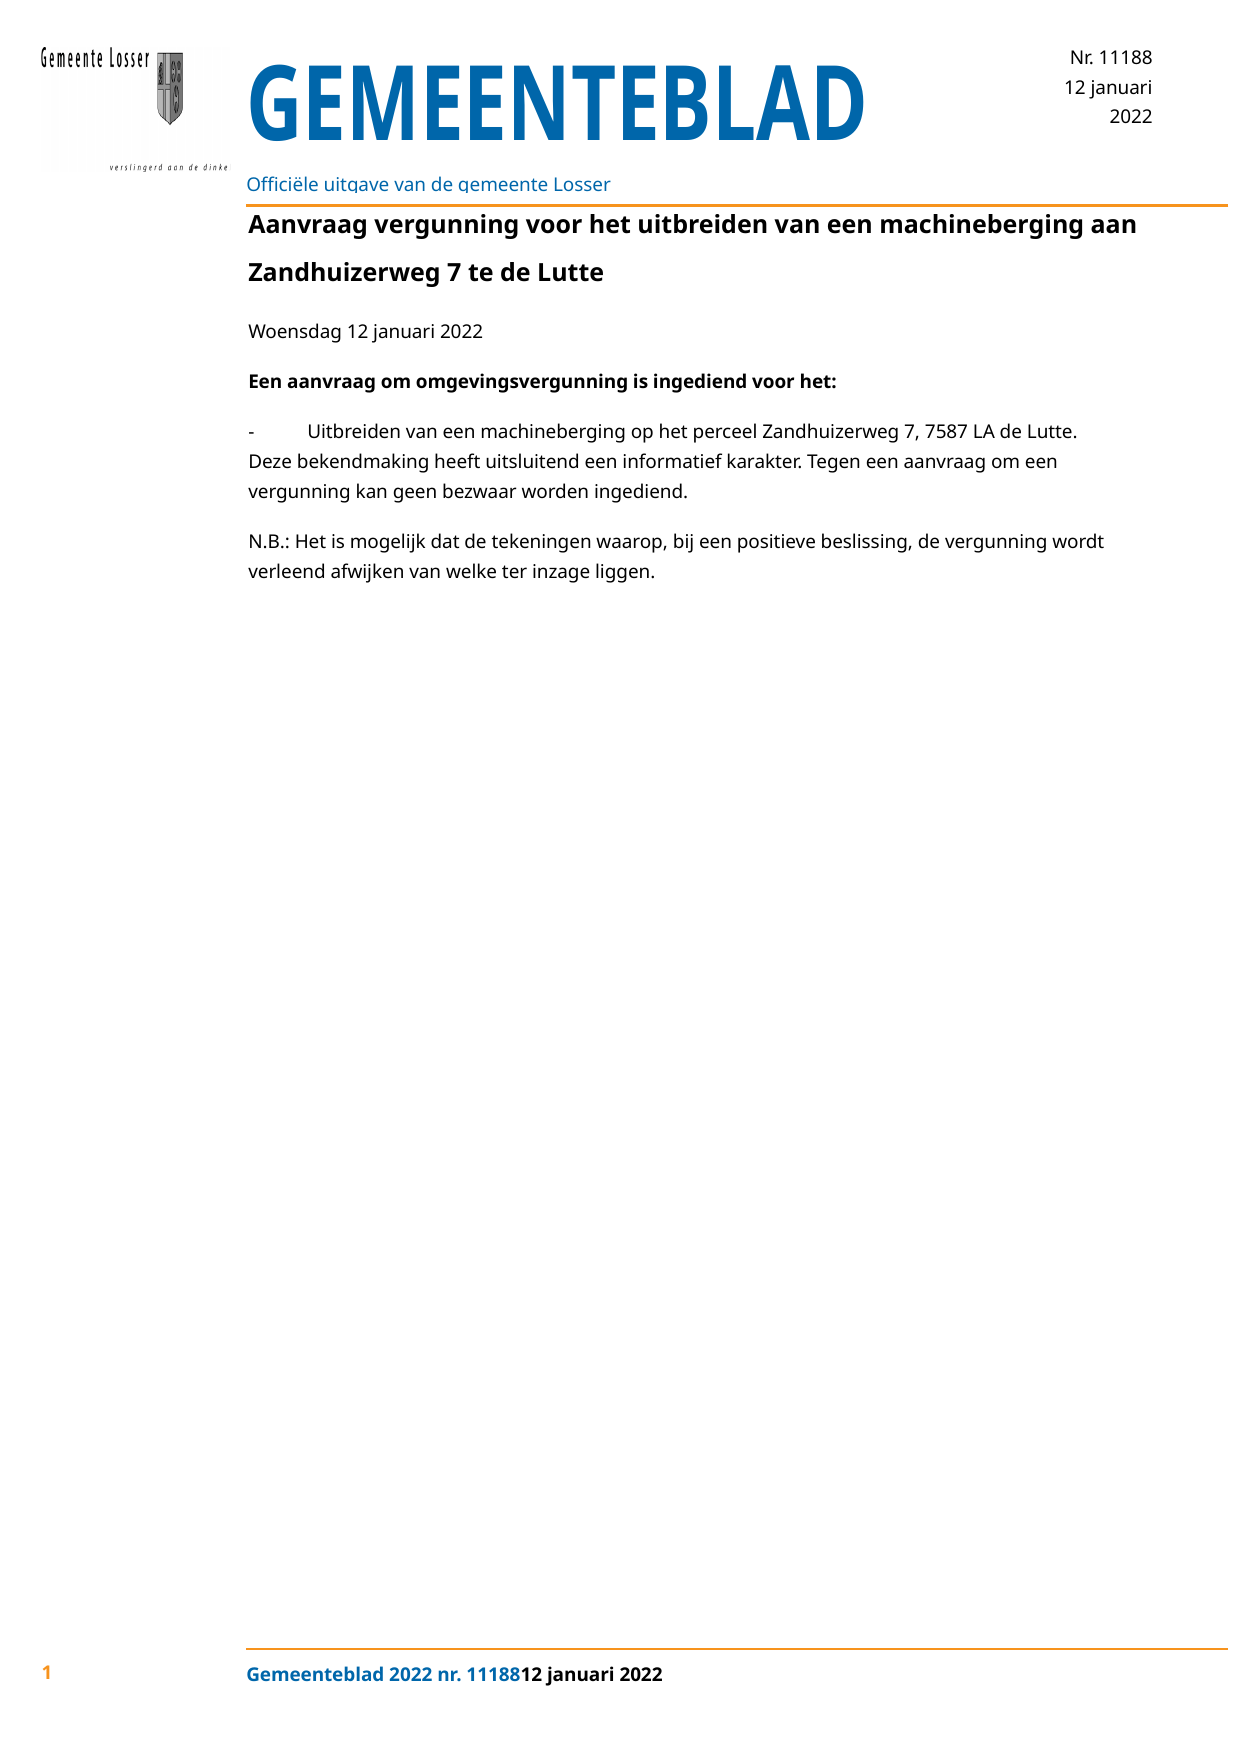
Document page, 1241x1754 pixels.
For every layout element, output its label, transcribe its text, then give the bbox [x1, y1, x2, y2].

text Woensdag 12 januari 2022 [248, 318, 1152, 344]
text Een aanvraag om omgevingsvergunning is ingediend voor het: [248, 368, 1152, 394]
text Aanvraag vergunning voor het uitbreiden van een machineberging aan Zandhuizerweg 7 te de Lutte [248, 207, 1152, 288]
text N.B.: Het is mogelijk dat de tekeningen waarop, bij een positieve beslissing, de vergunning wordt verleend afwijken van welke ter inzage liggen. [248, 528, 1152, 584]
text Deze bekendmaking heeft uitsluitend een informatief karakter. Tegen een aanvraag om een vergunning kan geen bezwaar worden ingediend. [248, 448, 1152, 504]
picture [41, 47, 231, 172]
list Uitbreiden van een machineberging op het perceel Zandhuizerweg 7, 7587 LA de Lutte. [248, 419, 1152, 444]
